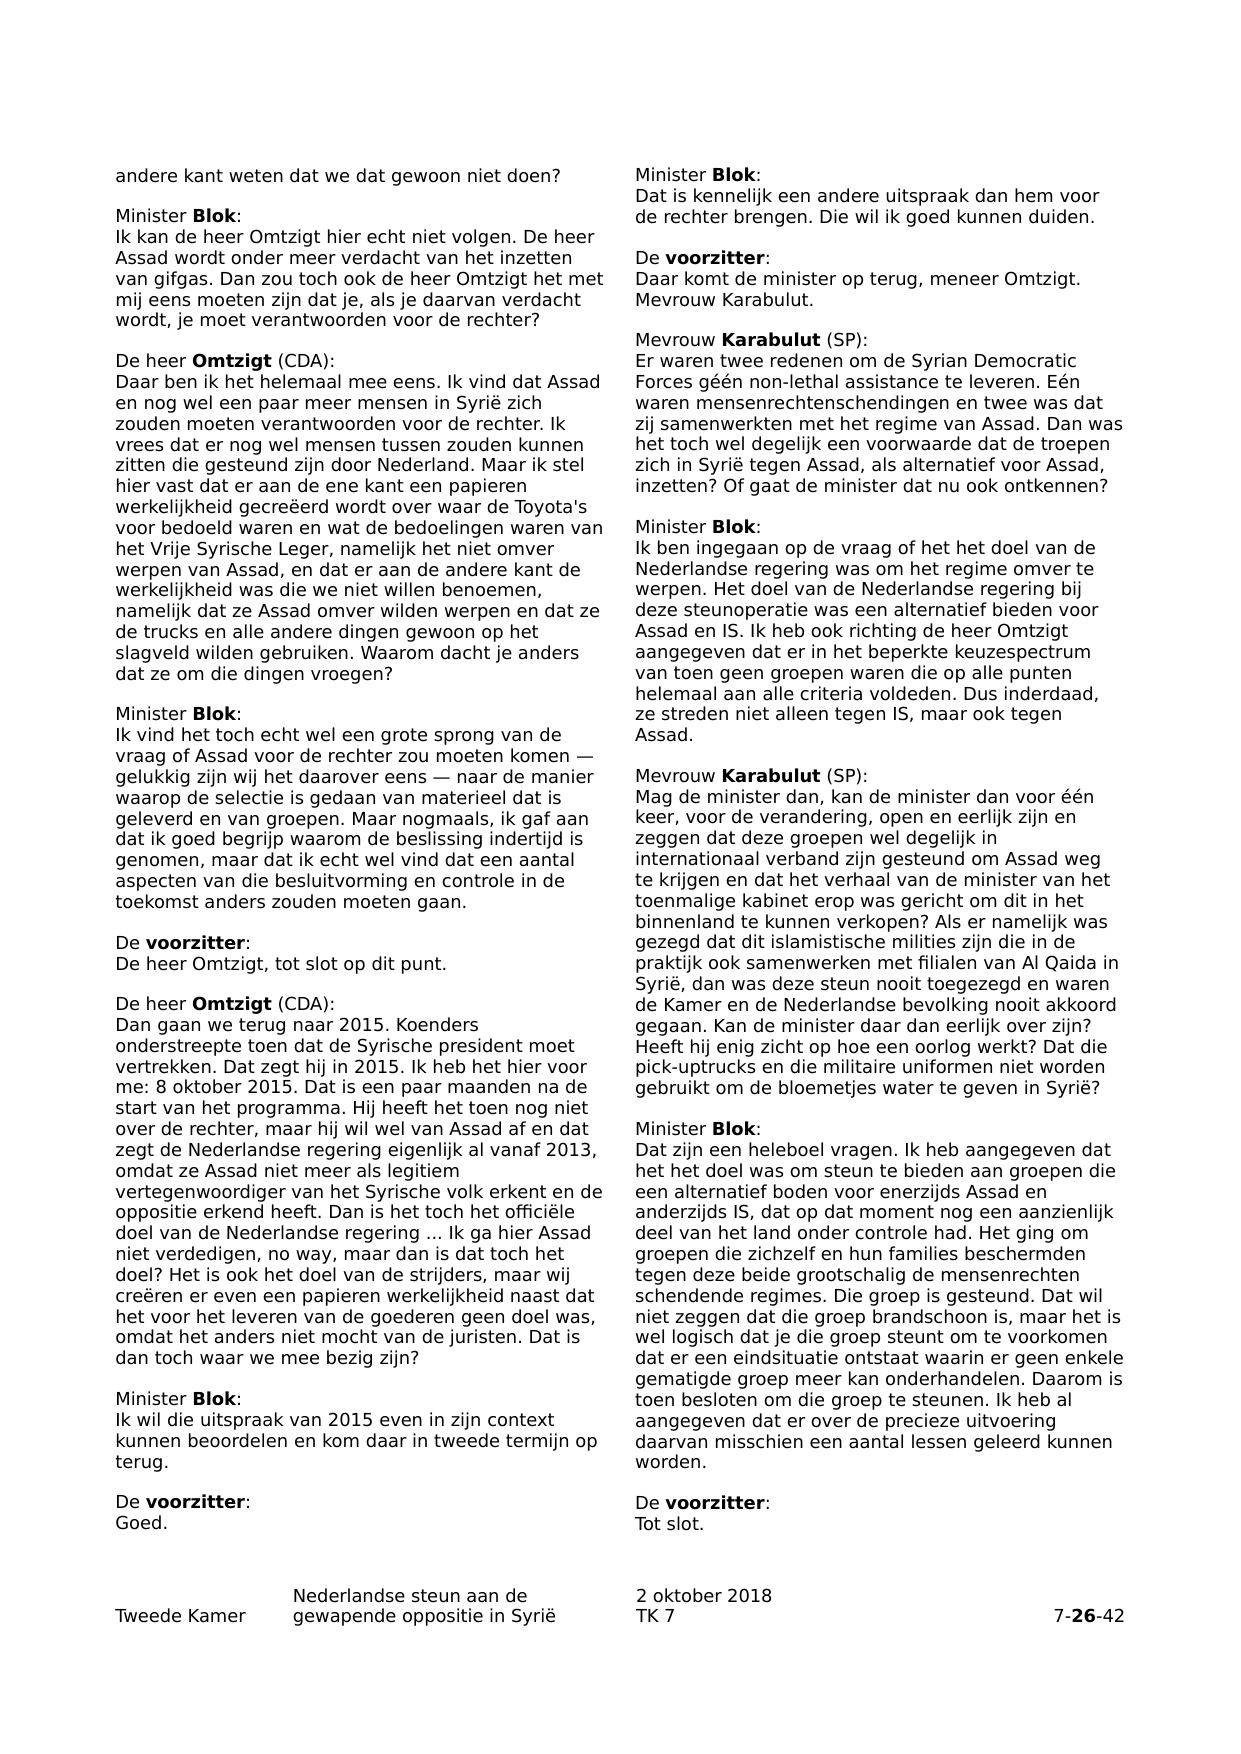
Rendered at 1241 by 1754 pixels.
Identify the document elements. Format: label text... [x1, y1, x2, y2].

text Daar komt de minister op terug, meneer Omtzigt. Mevrouw Karabulut. [635, 268, 1125, 310]
text Minister Blok: [635, 165, 1125, 186]
text De voorzitter: [115, 1492, 605, 1513]
text andere kant weten dat we dat gewoon niet doen? [115, 165, 605, 186]
text Daar ben ik het helemaal mee eens. Ik vind dat Assad en nog wel een paar meer mensen in Syrië zich zouden moeten verantwoorden voor de rechter. Ik vrees dat er nog wel mensen tussen zouden kunnen zitten die gesteund zijn door Nederland. Maar ik stel hier vast dat er aan de ene kant een papieren werkelijkheid gecreëerd wordt over waar de Toyota's voor bedoeld waren en wat de bedoelingen waren van het Vrije Syrische Leger, namelijk het niet omver werpen van Assad, en dat er aan de andere kant de werkelijkheid was die we niet willen benoemen, namelijk dat ze Assad omver wilden werpen en dat ze de trucks en alle andere dingen gewoon op het slagveld wilden gebruiken. Waarom dacht je anders dat ze om die dingen vroegen? [115, 372, 605, 684]
text Dat is kennelijk een andere uitspraak dan hem voor de rechter brengen. Die wil ik goed kunnen duiden. [635, 186, 1125, 228]
text De voorzitter: [635, 248, 1125, 268]
text De voorzitter: [635, 1493, 1125, 1514]
text Dat zijn een heleboel vragen. Ik heb aangegeven dat het het doel was om steun te bieden aan groepen die een alternatief boden voor enerzijds Assad en anderzijds IS, dat op dat moment nog een aanzienlijk deel van het land onder controle had. Het ging om groepen die zichzelf en hun families beschermden tegen deze beide grootschalig de mensenrechten schendende regimes. Die groep is gesteund. Dat wil niet zeggen dat die groep brandschoon is, maar het is wel logisch dat je die groep steunt om te voorkomen dat er een eindsituatie ontstaat waarin er geen enkele gematigde groep meer kan onderhandelen. Daarom is toen besloten om die groep te steunen. Ik heb al aangegeven dat er over de precieze uitvoering daarvan misschien een aantal lessen geleerd kunnen worden. [635, 1140, 1125, 1473]
text Tot slot. [635, 1514, 1125, 1534]
text Goed. [115, 1513, 605, 1534]
text De heer Omtzigt (CDA): [115, 994, 605, 1015]
text Minister Blok: [635, 1119, 1125, 1140]
text Minister Blok: [115, 1389, 605, 1410]
text De voorzitter: [115, 932, 605, 953]
text Dan gaan we terug naar 2015. Koenders onderstreepte toen dat de Syrische president moet vertrekken. Dat zegt hij in 2015. Ik heb het hier voor me: 8 oktober 2015. Dat is een paar maanden na de start van het programma. Hij heeft het toen nog niet over de rechter, maar hij wil wel van Assad af en dat zegt de Nederlandse regering eigenlijk al vanaf 2013, omdat ze Assad niet meer als legitiem vertegenwoordiger van het Syrische volk erkent en de oppositie erkend heeft. Dan is het toch het officiële doel van de Nederlandse regering ... Ik ga hier Assad niet verdedigen, no way, maar dan is dat toch het doel? Het is ook het doel van de strijders, maar wij creëren er even een papieren werkelijkheid naast dat het voor het leveren van de goederen geen doel was, omdat het anders niet mocht van de juristen. Dat is dan toch waar we mee bezig zijn? [115, 1015, 605, 1369]
text Ik vind het toch echt wel een grote sprong van de vraag of Assad voor de rechter zou moeten komen — gelukkig zijn wij het daarover eens — naar de manier waarop de selectie is gedaan van materieel dat is geleverd en van groepen. Maar nogmaals, ik gaf aan dat ik goed begrijp waarom de beslissing indertijd is genomen, maar dat ik echt wel vind dat een aantal aspecten van die besluitvorming en controle in de toekomst anders zouden moeten gaan. [115, 725, 605, 912]
text Ik wil die uitspraak van 2015 even in zijn context kunnen beoordelen en kom daar in tweede termijn op terug. [115, 1410, 605, 1472]
text De heer Omtzigt, tot slot op dit punt. [115, 953, 605, 974]
text De heer Omtzigt (CDA): [115, 351, 605, 372]
text Mevrouw Karabulut (SP): [635, 330, 1125, 351]
text Ik kan de heer Omtzigt hier echt niet volgen. De heer Assad wordt onder meer verdacht van het inzetten van gifgas. Dan zou toch ook de heer Omtzigt het met mij eens moeten zijn dat je, als je daarvan verdacht wordt, je moet verantwoorden voor de rechter? [115, 227, 605, 331]
text Mevrouw Karabulut (SP): [635, 766, 1125, 786]
text Er waren twee redenen om de Syrian Democratic Forces géén non-lethal assistance te leveren. Eén waren mensenrechtenschendingen en twee was dat zij samenwerkten met het regime van Assad. Dan was het toch wel degelijk een voorwaarde dat de troepen zich in Syrië tegen Assad, als alternatief voor Assad, inzetten? Of gaat de minister dat nu ook ontkennen? [635, 351, 1125, 497]
text Mag de minister dan, kan de minister dan voor één keer, voor de verandering, open en eerlijk zijn en zeggen dat deze groepen wel degelijk in internationaal verband zijn gesteund om Assad weg te krijgen en dat het verhaal van de minister van het toenmalige kabinet erop was gericht om dit in het binnenland te kunnen verkopen? Als er namelijk was gezegd dat dit islamistische milities zijn die in de praktijk ook samenwerken met filialen van Al Qaida in Syrië, dan was deze steun nooit toegezegd en waren de Kamer en de Nederlandse bevolking nooit akkoord gegaan. Kan de minister daar dan eerlijk over zijn? Heeft hij enig zicht op hoe een oorlog werkt? Dat die pick-uptrucks en die militaire uniformen niet worden gebruikt om de bloemetjes water te geven in Syrië? [635, 786, 1125, 1099]
text Ik ben ingegaan op de vraag of het het doel van de Nederlandse regering was om het regime omver te werpen. Het doel van de Nederlandse regering bij deze steunoperatie was een alternatief bieden voor Assad en IS. Ik heb ook richting de heer Omtzigt aangegeven dat er in het beperkte keuzespectrum van toen geen groepen waren die op alle punten helemaal aan alle criteria voldeden. Dus inderdaad, ze streden niet alleen tegen IS, maar ook tegen Assad. [635, 537, 1125, 746]
text Minister Blok: [115, 704, 605, 725]
text Minister Blok: [635, 517, 1125, 537]
text Minister Blok: [115, 206, 605, 227]
